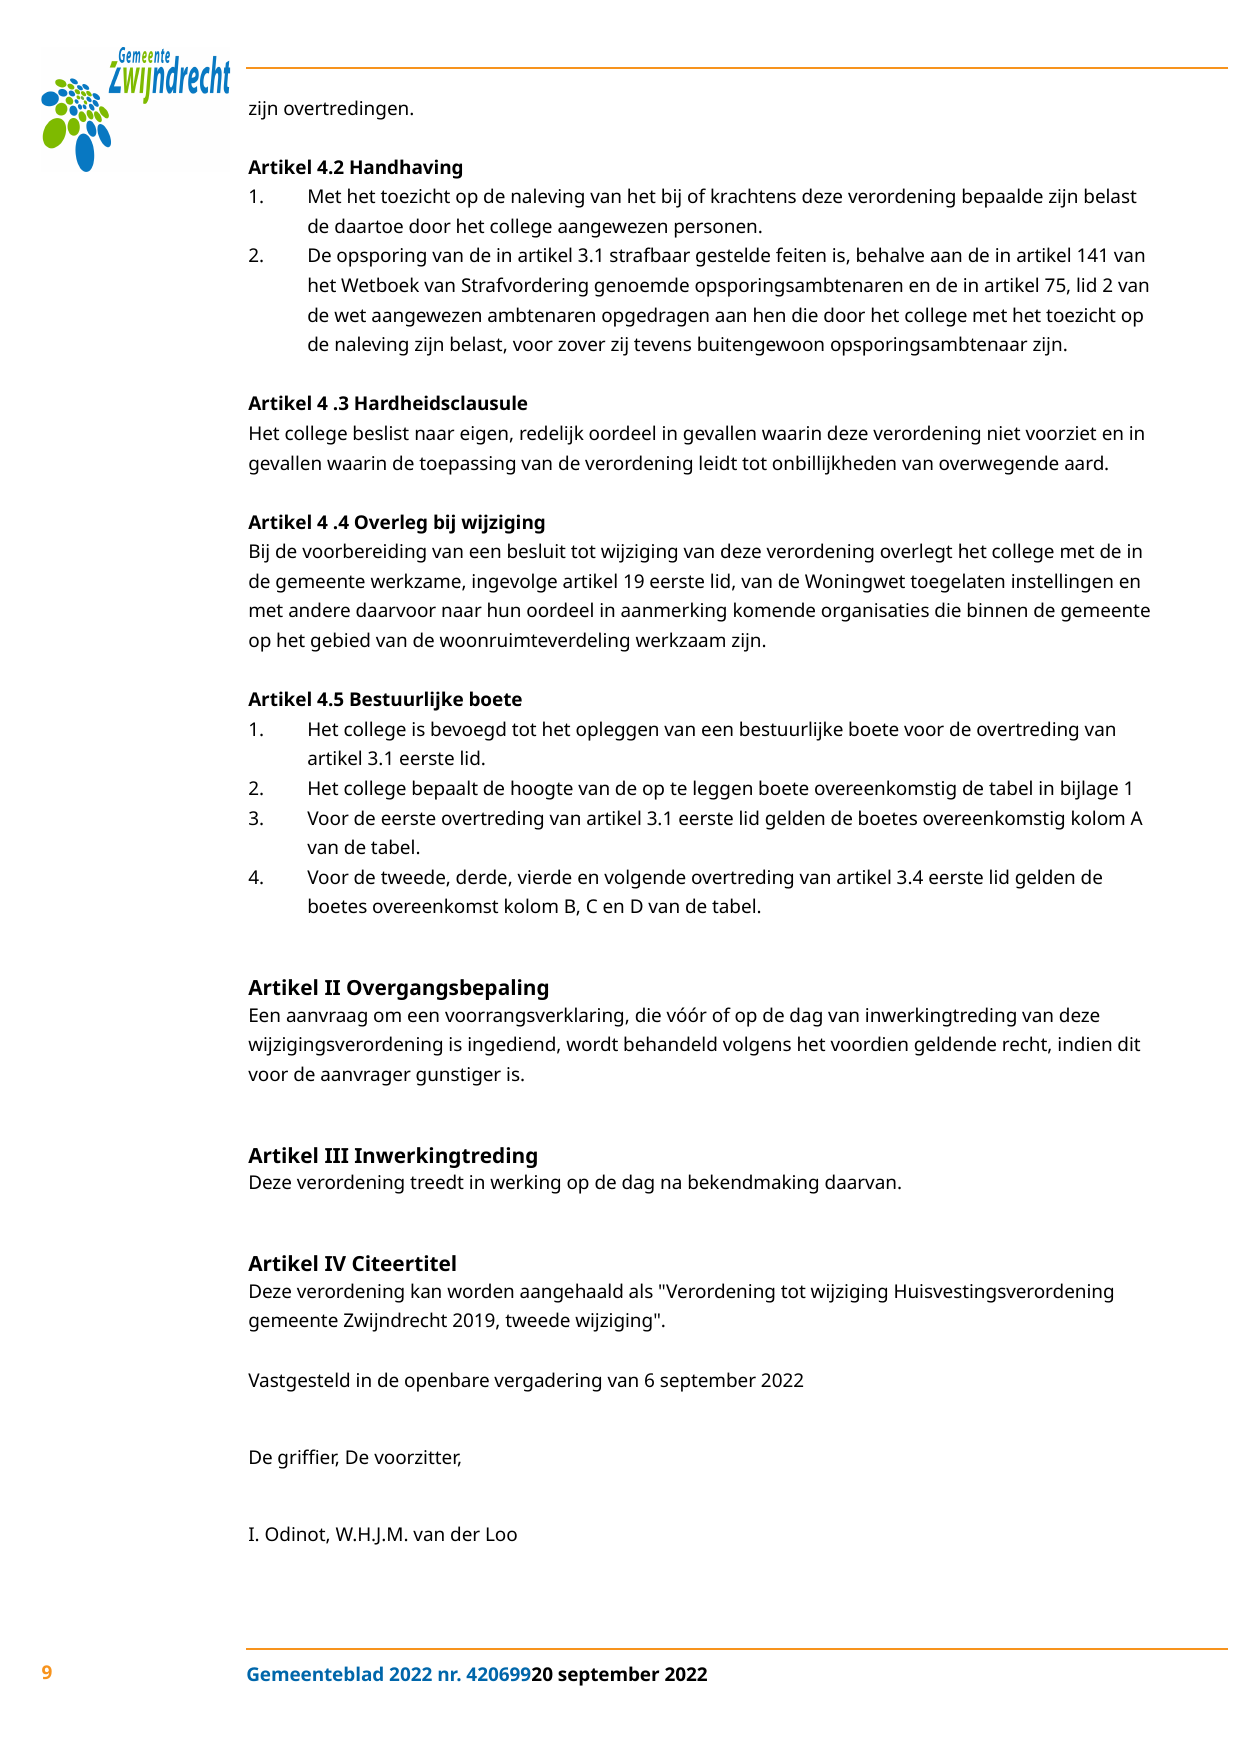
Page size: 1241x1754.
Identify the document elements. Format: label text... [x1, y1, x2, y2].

list Het college bepaalt de hoogte van de op te leggen boete overeenkomstig de tabel in bijlage 1 [248, 775, 1152, 801]
text Deze verordening treedt in werking op de dag na bekendmaking daarvan. [248, 1169, 1152, 1195]
picture [41, 47, 231, 172]
text Artikel 4.5 Bestuurlijke boete [248, 686, 1152, 712]
list Met het toezicht op de naleving van het bij of krachtens deze verordening bepaalde zijn belast de daartoe door het college aangewezen personen. [248, 183, 1152, 239]
text Artikel 4 .3 Hardheidsclausule [248, 391, 1152, 416]
list Het college is bevoegd tot het opleggen van een bestuurlijke boete voor de overtreding van artikel 3.1 eerste lid. [248, 716, 1152, 771]
text Deze verordening kan worden aangehaald als "Verordening tot wijziging Huisvestingsverordening gemeente Zwijndrecht 2019, tweede wijziging". [248, 1278, 1152, 1333]
text Artikel 4 .4 Overleg bij wijziging [248, 509, 1152, 535]
text Artikel IV Citeertitel [248, 1249, 1152, 1278]
text Een aanvraag om een voorrangsverklaring, die vóór of op de dag van inwerkingtreding van deze wijzigingsverordening is ingediend, wordt behandeld volgens het voordien geldende recht, indien dit voor de aanvrager gunstiger is. [248, 1002, 1152, 1087]
text I. Odinot, W.H.J.M. van der Loo [248, 1521, 1152, 1547]
text De griffier, De voorzitter, [248, 1444, 1152, 1470]
list Voor de eerste overtreding van artikel 3.1 eerste lid gelden de boetes overeenkomstig kolom A van de tabel. [248, 805, 1152, 860]
text Artikel III Inwerkingtreding [248, 1141, 1152, 1169]
list De opsporing van de in artikel 3.1 strafbaar gestelde feiten is, behalve aan de in artikel 141 van het Wetboek van Strafvordering genoemde opsporingsambtenaren en de in artikel 75, lid 2 van de wet aangewezen ambtenaren opgedragen aan hen die door het college met het toezicht op de naleving zijn belast, voor zover zij tevens buitengewoon opsporingsambtenaar zijn. [248, 243, 1152, 357]
text Het college beslist naar eigen, redelijk oordeel in gevallen waarin deze verordening niet voorziet en in gevallen waarin de toepassing van de verordening leidt tot onbillijkheden van overwegende aard. [248, 420, 1152, 476]
text zijn overtredingen. [248, 95, 1152, 121]
list Voor de tweede, derde, vierde en volgende overtreding van artikel 3.4 eerste lid gelden de boetes overeenkomst kolom B, C en D van de tabel. [248, 864, 1152, 919]
text Artikel 4.2 Handhaving [248, 154, 1152, 180]
text Vastgesteld in de openbare vergadering van 6 september 2022 [248, 1367, 1152, 1392]
text Bij de voorbereiding van een besluit tot wijziging van deze verordening overlegt het college met de in de gemeente werkzame, ingevolge artikel 19 eerste lid, van de Woningwet toegelaten instellingen en met andere daarvoor naar hun oordeel in aanmerking komende organisaties die binnen de gemeente op het gebied van de woonruimteverdeling werkzaam zijn. [248, 538, 1152, 653]
text Artikel II Overgangsbepaling [248, 973, 1152, 1002]
